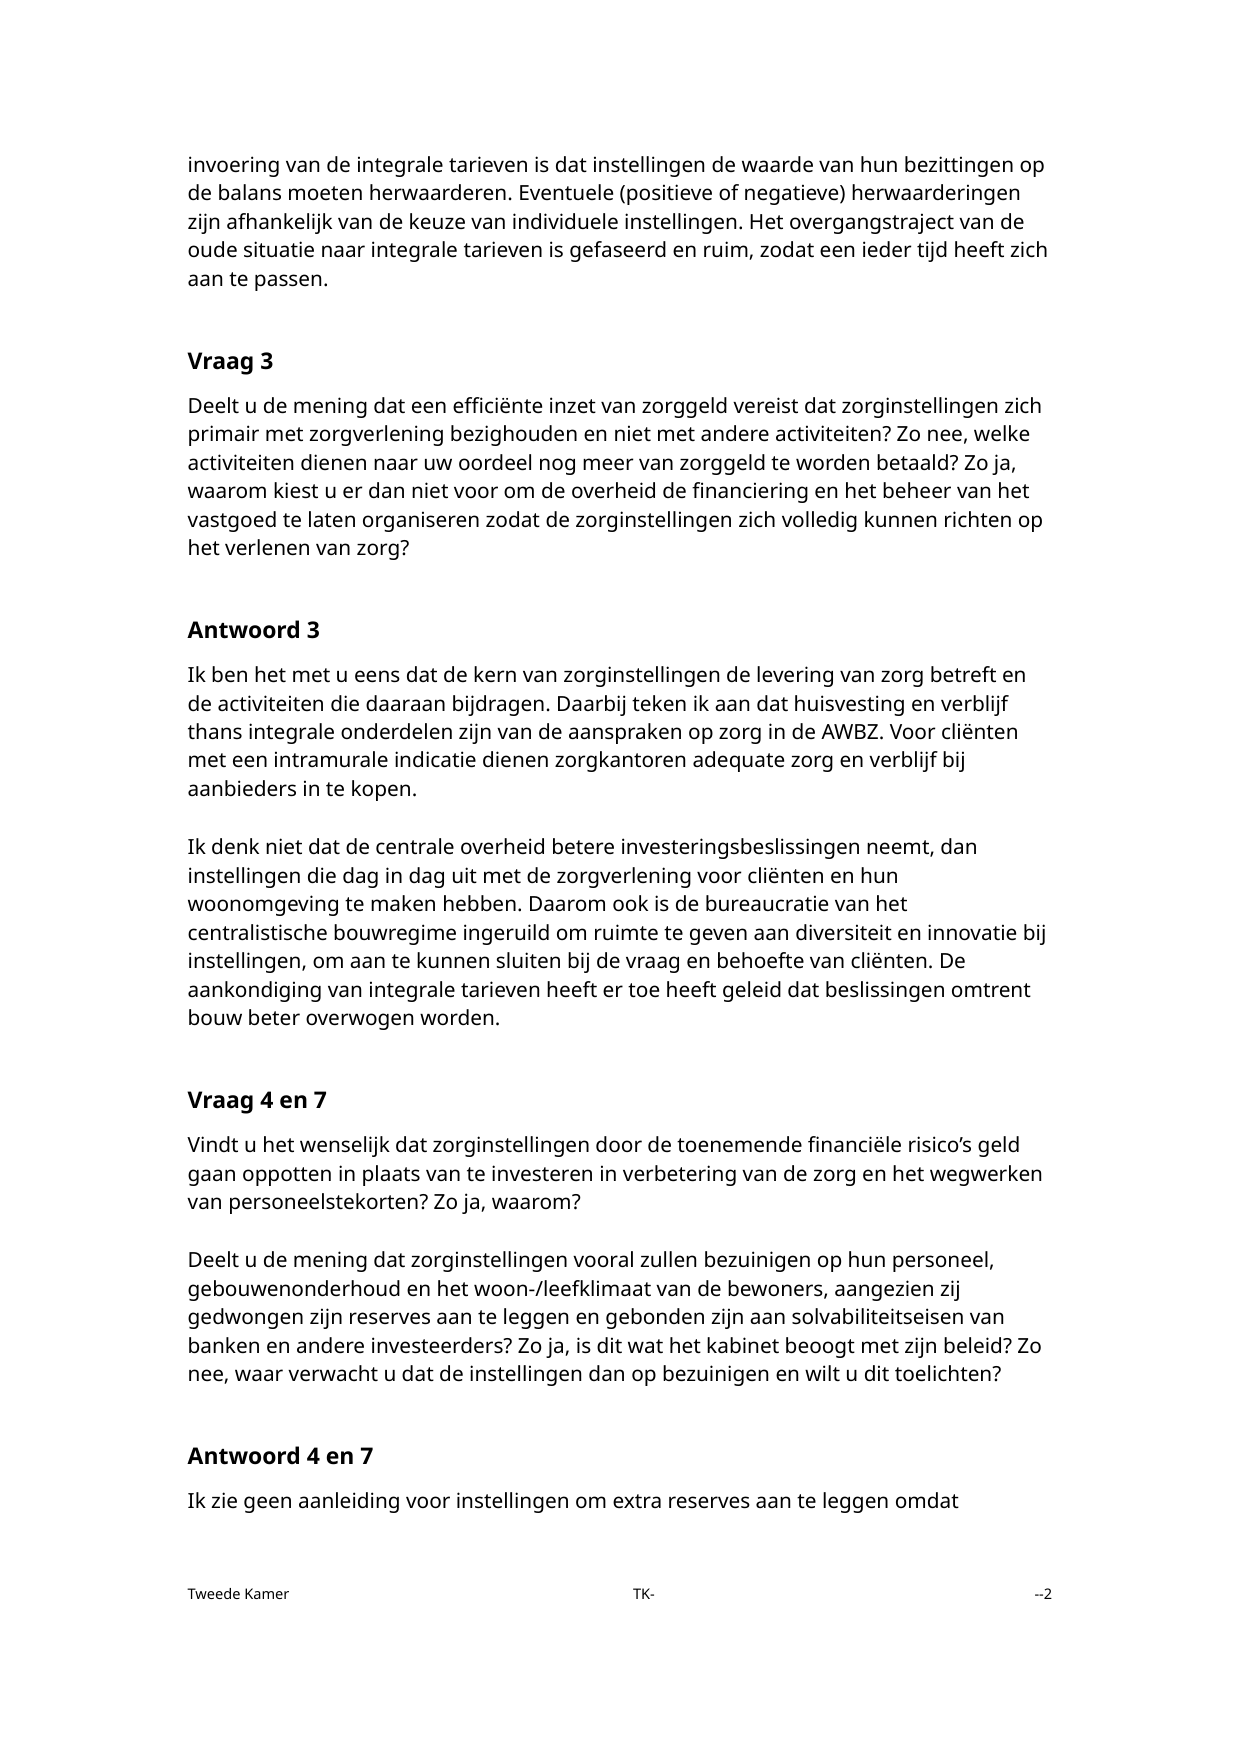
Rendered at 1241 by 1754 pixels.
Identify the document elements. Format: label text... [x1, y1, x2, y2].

subtitle Antwoord 4 en 7 [187, 1440, 1053, 1472]
text Deelt u de mening dat zorginstellingen vooral zullen bezuinigen op hun personeel, gebouwenonderhoud en het woon-/leefklimaat van de bewoners, aangezien zij gedwongen zijn reserves aan te leggen en gebonden zijn aan solvabiliteitseisen van banken en andere investeerders? Zo ja, is dit wat het kabinet beoogt met zijn beleid? Zo nee, waar verwacht u dat de instellingen dan op bezuinigen en wilt u dit toelichten? [187, 1246, 1053, 1388]
text invoering van de integrale tarieven is dat instellingen de waarde van hun bezittingen op de balans moeten herwaarderen. Eventuele (positieve of negatieve) herwaarderingen zijn afhankelijk van de keuze van individuele instellingen. Het overgangstraject van de oude situatie naar integrale tarieven is gefaseerd en ruim, zodat een ieder tijd heeft zich aan te passen. [187, 150, 1053, 292]
subtitle Vraag 4 en 7 [187, 1084, 1053, 1115]
text Ik denk niet dat de centrale overheid betere investeringsbeslissingen neemt, dan instellingen die dag in dag uit met de zorgverlening voor cliënten en hun woonomgeving te maken hebben. Daarom ook is de bureaucratie van het centralistische bouwregime ingeruild om ruimte te geven aan diversiteit en innovatie bij instellingen, om aan te kunnen sluiten bij de vraag en behoefte van cliënten. De aankondiging van integrale tarieven heeft er toe heeft geleid dat beslissingen omtrent bouw beter overwogen worden. [187, 832, 1053, 1032]
text Ik zie geen aanleiding voor instellingen om extra reserves aan te leggen omdat [187, 1487, 1053, 1515]
text Deelt u de mening dat een efficiënte inzet van zorggeld vereist dat zorginstellingen zich primair met zorgverlening bezighouden en niet met andere activiteiten? Zo nee, welke activiteiten dienen naar uw oordeel nog meer van zorggeld te worden betaald? Zo ja, waarom kiest u er dan niet voor om de overheid de financiering en het beheer van het vastgoed te laten organiseren zodat de zorginstellingen zich volledig kunnen richten op het verlenen van zorg? [187, 391, 1053, 562]
text Ik ben het met u eens dat de kern van zorginstellingen de levering van zorg betreft en de activiteiten die daaraan bijdragen. Daarbij teken ik aan dat huisvesting en verblijf thans integrale onderdelen zijn van de aanspraken op zorg in de AWBZ. Voor cliënten met een intramurale indicatie dienen zorgkantoren adequate zorg en verblijf bij aanbieders in te kopen. [187, 660, 1053, 802]
subtitle Antwoord 3 [187, 614, 1053, 645]
text Vindt u het wenselijk dat zorginstellingen door de toenemende financiële risico’s geld gaan oppotten in plaats van te investeren in verbetering van de zorg en het wegwerken van personeelstekorten? Zo ja, waarom? [187, 1130, 1053, 1216]
subtitle Vraag 3 [187, 345, 1053, 376]
